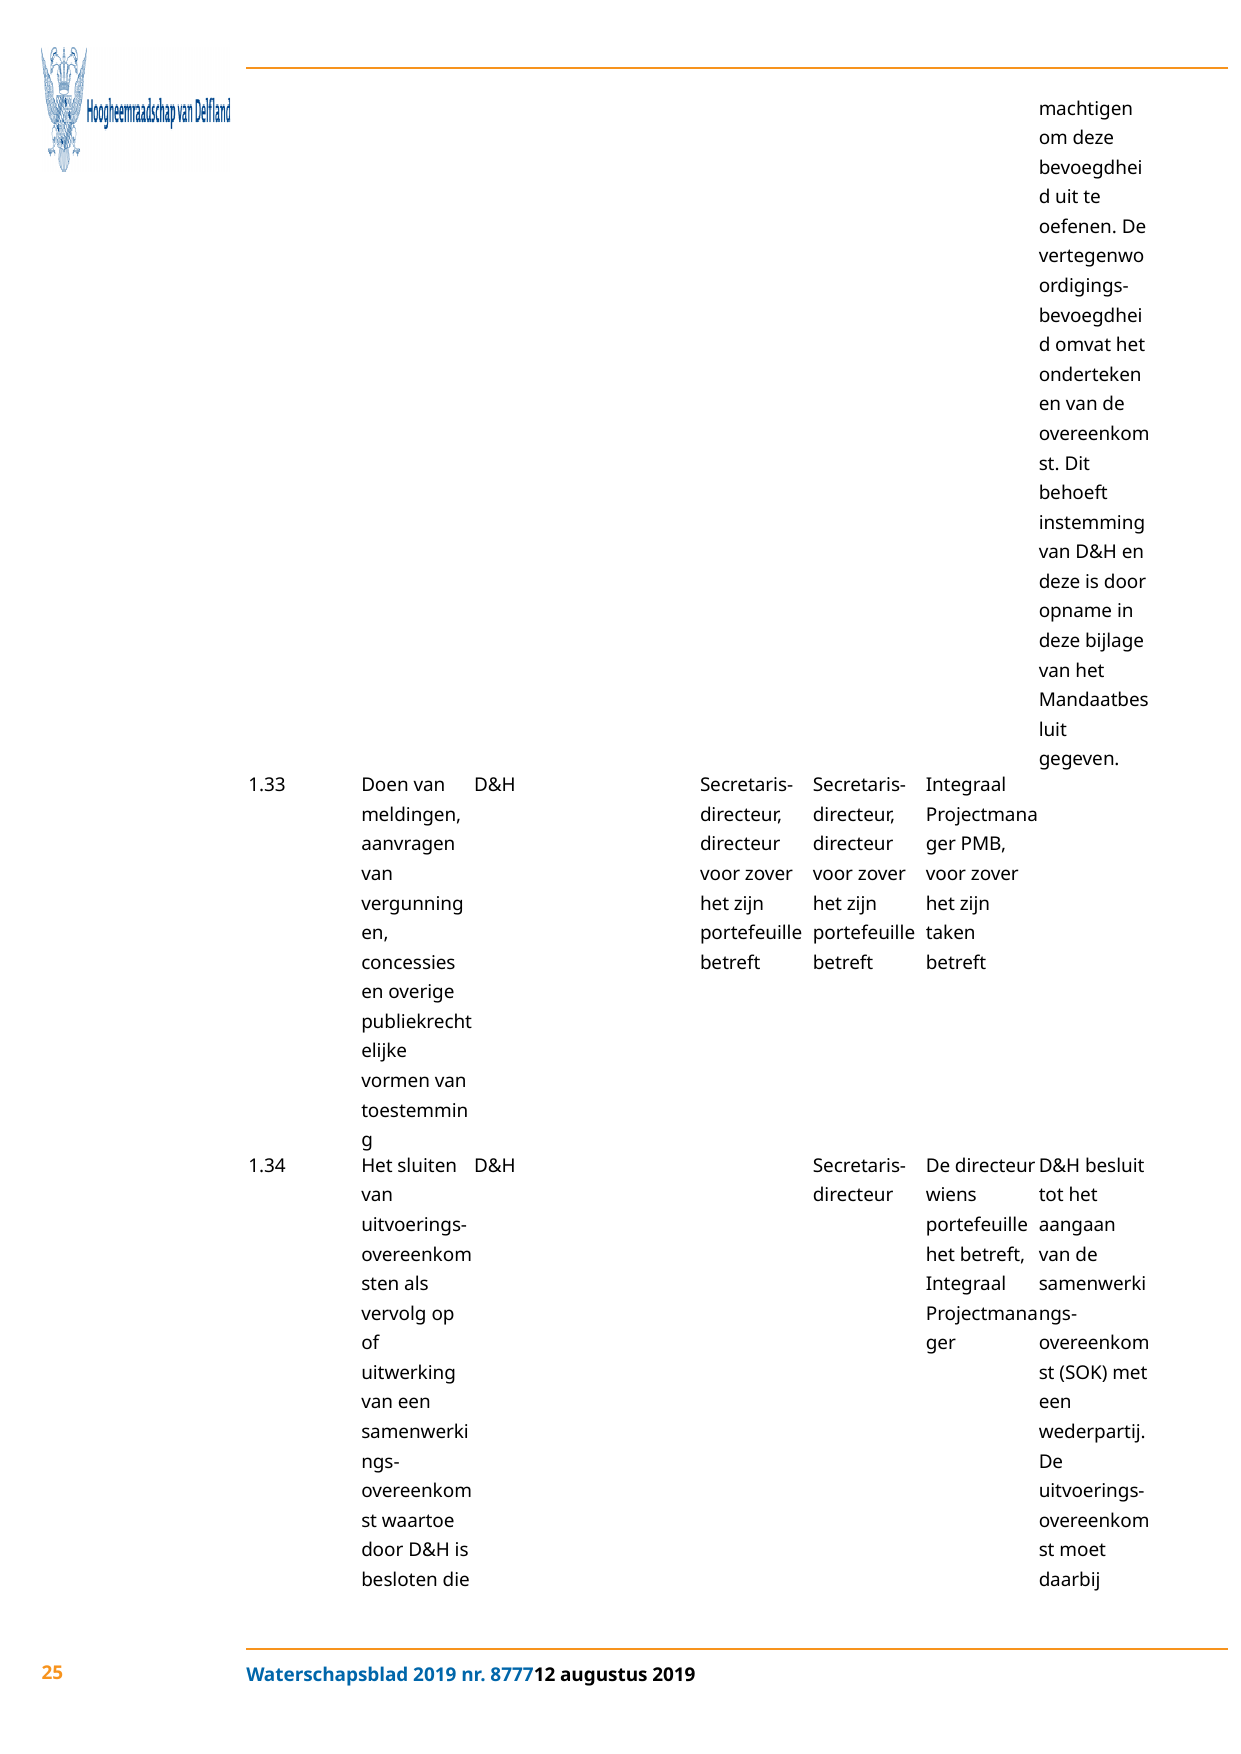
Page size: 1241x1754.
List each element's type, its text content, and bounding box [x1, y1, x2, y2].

table_cell [813, 95, 926, 771]
table_cell Doen van meldingen, aanvragen van vergunningen, concessies en overige publiekrechtelijke vormen van toestemming [361, 771, 474, 1152]
table_cell machtigen om deze bevoegdheid uit te oefenen. De vertegenwoordigings-bevoegdheid omvat het ondertekenen van de overeenkomst. Dit behoeft instemming van D&H en deze is door opname in deze bijlage van het Mandaatbesluit gegeven. [1039, 95, 1152, 771]
table_cell 1.33 [248, 771, 361, 1152]
table_cell 1.34 [248, 1152, 361, 1592]
picture [41, 47, 231, 172]
table_cell [700, 1152, 813, 1592]
table_cell Secretaris-directeur, directeur voor zover het zijn portefeuille betreft [813, 771, 926, 1152]
table_cell [248, 95, 361, 771]
table_cell Het sluiten van uitvoerings-overeenkomsten als vervolg op of uitwerking van een samenwerkings-overeenkomst waartoe door D&H is besloten die [361, 1152, 474, 1592]
table_cell [361, 95, 474, 771]
table_cell Integraal Projectmanager PMB, voor zover het zijn taken betreft [926, 771, 1038, 1152]
table_cell D&H besluit tot het aangaan van de samenwerkings-overeenkomst (SOK) met een wederpartij. De uitvoerings-overeenkomst moet daarbij [1039, 1152, 1152, 1592]
table_cell [474, 95, 587, 771]
table_cell Secretaris-directeur [813, 1152, 926, 1592]
table_cell [587, 1152, 700, 1592]
table_cell [1039, 771, 1152, 1152]
table_cell De directeur wiens portefeuille het betreft, Integraal Projectmanager [926, 1152, 1038, 1592]
table_cell [700, 95, 813, 771]
table_cell Secretaris-directeur, directeur voor zover het zijn portefeuille betreft [700, 771, 813, 1152]
table_cell [926, 95, 1038, 771]
table_cell D&H [474, 771, 587, 1152]
table_cell [587, 771, 700, 1152]
table_cell [587, 95, 700, 771]
table_cell D&H [474, 1152, 587, 1592]
